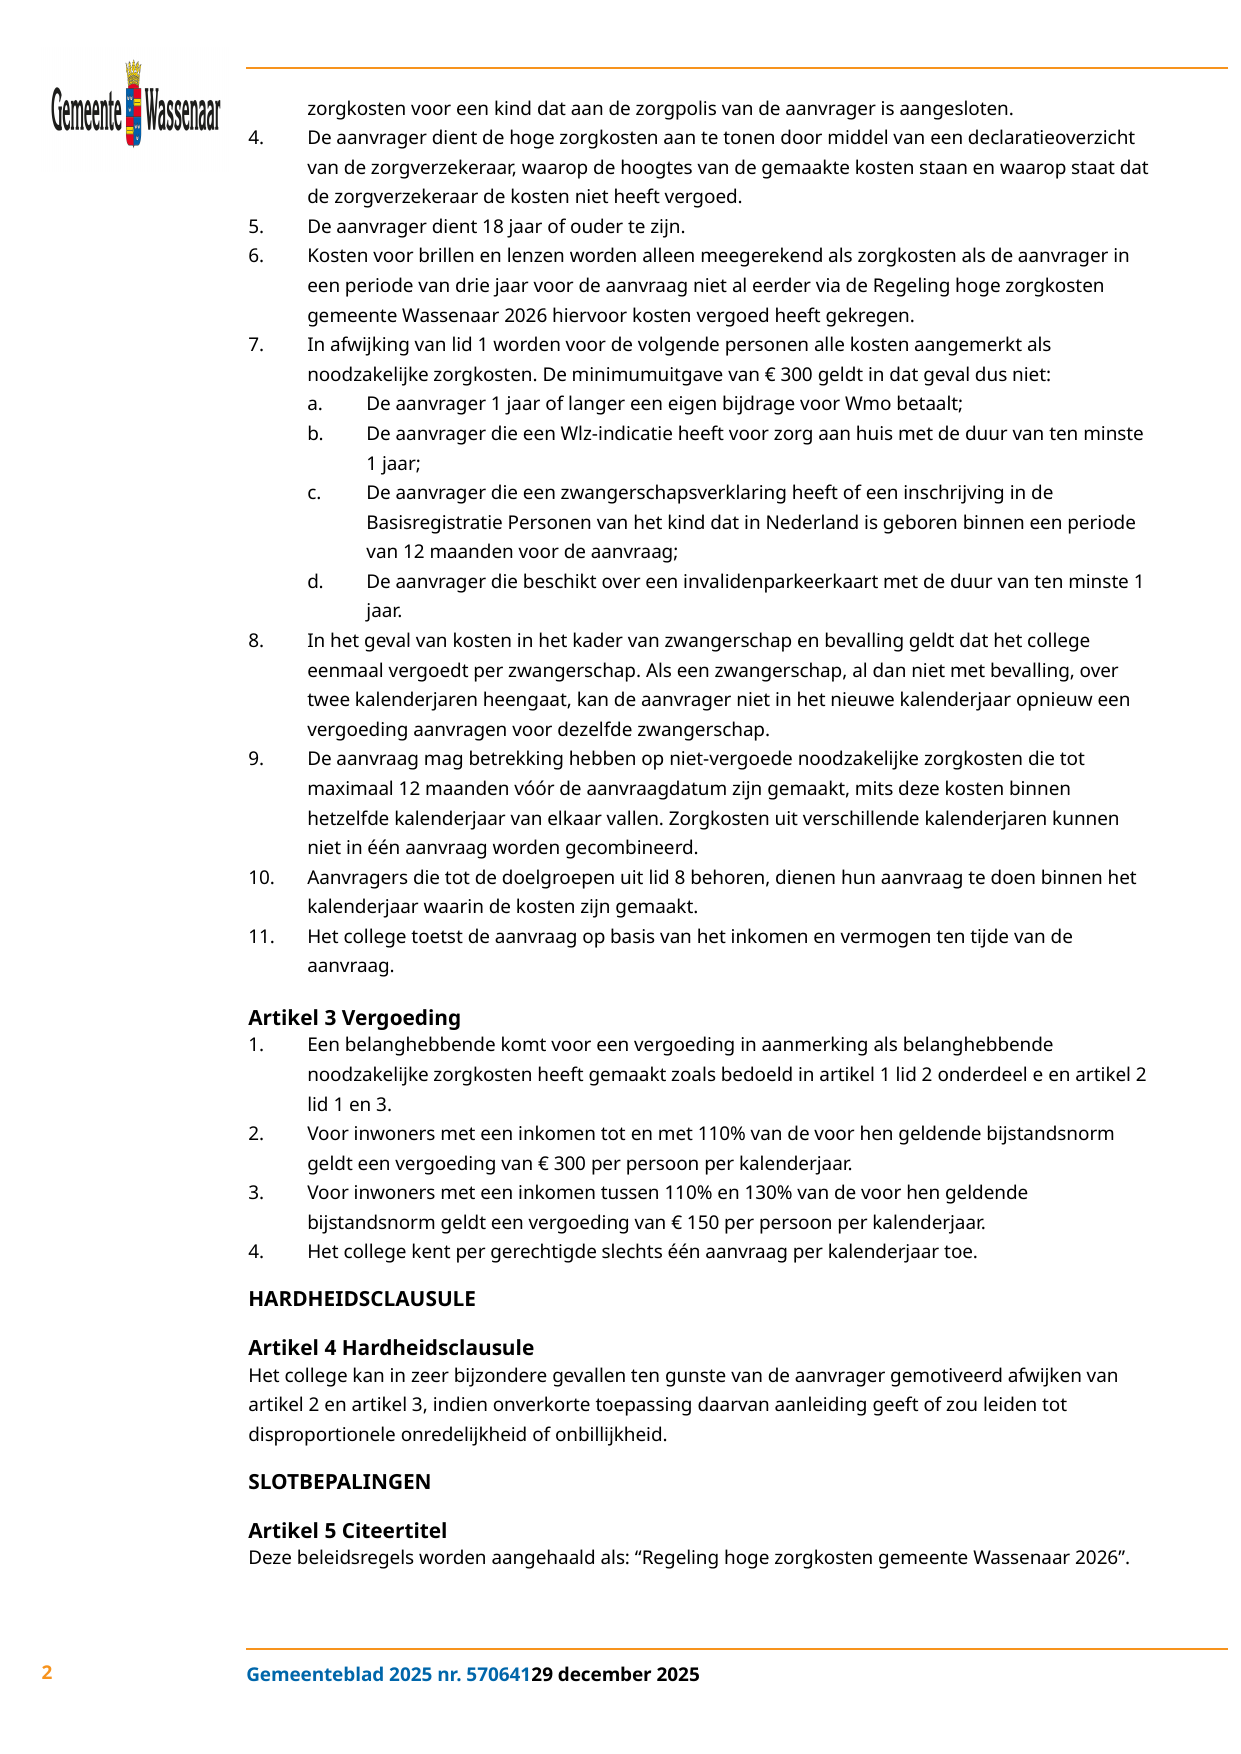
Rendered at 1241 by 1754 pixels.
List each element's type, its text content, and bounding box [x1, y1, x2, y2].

list In het geval van kosten in het kader van zwangerschap en bevalling geldt dat het college eenmaal vergoedt per zwangerschap. Als een zwangerschap, al dan niet met bevalling, over twee kalenderjaren heengaat, kan de aanvrager niet in het nieuwe kalenderjaar opnieuw een vergoeding aanvragen voor dezelfde zwangerschap. [248, 627, 1152, 742]
list Voor inwoners met een inkomen tot en met 110% van de voor hen geldende bijstandsnorm geldt een vergoeding van € 300 per persoon per kalenderjaar. [248, 1120, 1152, 1176]
list De aanvraag mag betrekking hebben op niet-vergoede noodzakelijke zorgkosten die tot maximaal 12 maanden vóór de aanvraagdatum zijn gemaakt, mits deze kosten binnen hetzelfde kalenderjaar van elkaar vallen. Zorgkosten uit verschillende kalenderjaren kunnen niet in één aanvraag worden gecombineerd. [248, 746, 1152, 860]
text Artikel 4 Hardheidsclausule [248, 1333, 1152, 1362]
list De aanvrager 1 jaar of langer een eigen bijdrage voor Wmo betaalt; [307, 391, 1152, 416]
text Artikel 5 Citeertitel [248, 1516, 1152, 1544]
list De aanvrager die beschikt over een invalidenparkeerkaart met de duur van ten minste 1 jaar. [307, 568, 1152, 623]
list Het college toetst de aanvraag op basis van het inkomen en vermogen ten tijde van de aanvraag. [248, 923, 1152, 978]
list De aanvrager dient 18 jaar of ouder te zijn. [248, 213, 1152, 239]
text HARDHEIDSCLAUSULE [248, 1284, 1152, 1313]
text SLOTBEPALINGEN [248, 1467, 1152, 1495]
list Voor inwoners met een inkomen tussen 110% en 130% van de voor hen geldende bijstandsnorm geldt een vergoeding van € 150 per persoon per kalenderjaar. [248, 1179, 1152, 1235]
text Deze beleidsregels worden aangehaald als: “Regeling hoge zorgkosten gemeente Wassenaar 2026”. [248, 1544, 1152, 1570]
list Het college kent per gerechtigde slechts één aanvraag per kalenderjaar toe. [248, 1239, 1152, 1264]
list De aanvrager die een zwangerschapsverklaring heeft of een inschrijving in de Basisregistratie Personen van het kind dat in Nederland is geboren binnen een periode van 12 maanden voor de aanvraag; [307, 479, 1152, 564]
text Het college kan in zeer bijzondere gevallen ten gunste van de aanvrager gemotiveerd afwijken van artikel 2 en artikel 3, indien onverkorte toepassing daarvan aanleiding geeft of zou leiden tot disproportionele onredelijkheid of onbillijkheid. [248, 1362, 1152, 1447]
picture [41, 47, 231, 172]
list zorgkosten voor een kind dat aan de zorgpolis van de aanvrager is aangesloten. [248, 95, 1152, 121]
list Kosten voor brillen en lenzen worden alleen meegerekend als zorgkosten als de aanvrager in een periode van drie jaar voor de aanvraag niet al eerder via de Regeling hoge zorgkosten gemeente Wassenaar 2026 hiervoor kosten vergoed heeft gekregen. [248, 243, 1152, 328]
text Artikel 3 Vergoeding [248, 1003, 1152, 1032]
list Aanvragers die tot de doelgroepen uit lid 8 behoren, dienen hun aanvraag te doen binnen het kalenderjaar waarin de kosten zijn gemaakt. [248, 864, 1152, 919]
list Een belanghebbende komt voor een vergoeding in aanmerking als belanghebbende noodzakelijke zorgkosten heeft gemaakt zoals bedoeld in artikel 1 lid 2 onderdeel e en artikel 2 lid 1 en 3. [248, 1032, 1152, 1116]
list De aanvrager die een Wlz-indicatie heeft voor zorg aan huis met de duur van ten minste 1 jaar; [307, 420, 1152, 476]
list De aanvrager dient de hoge zorgkosten aan te tonen door middel van een declaratieoverzicht van de zorgverzekeraar, waarop de hoogtes van de gemaakte kosten staan en waarop staat dat de zorgverzekeraar de kosten niet heeft vergoed. [248, 124, 1152, 209]
list In afwijking van lid 1 worden voor de volgende personen alle kosten aangemerkt als noodzakelijke zorgkosten. De minimumuitgave van € 300 geldt in dat geval dus niet: [248, 331, 1152, 387]
